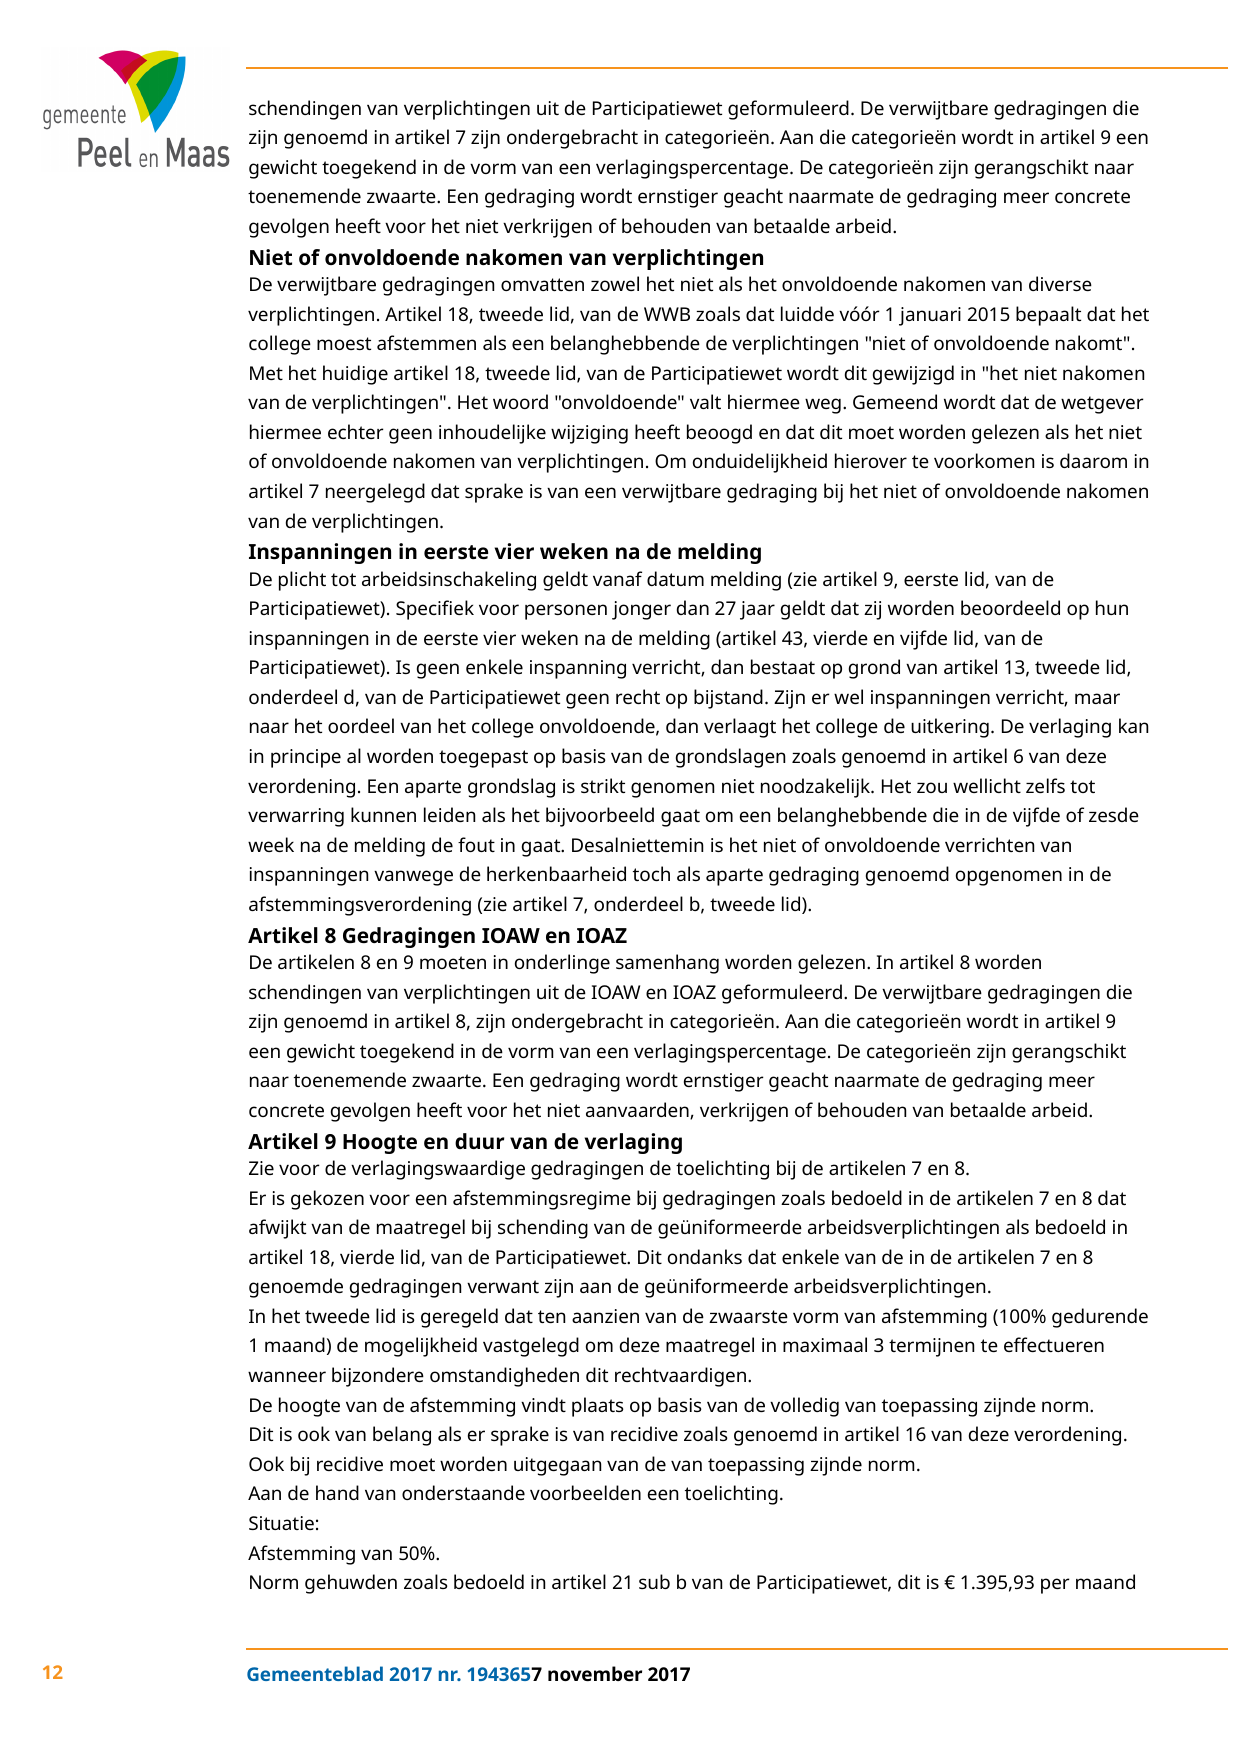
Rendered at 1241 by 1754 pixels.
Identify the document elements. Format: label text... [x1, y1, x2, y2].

text Zie voor de verlagingswaardige gedragingen de toelichting bij de artikelen 7 en 8. [248, 1155, 1152, 1181]
text Norm gehuwden zoals bedoeld in artikel 21 sub b van de Participatiewet, dit is € 1.395,93 per maand [248, 1569, 1152, 1595]
text Aan de hand van onderstaande voorbeelden een toelichting. [248, 1481, 1152, 1506]
text Artikel 9 Hoogte en duur van de verlaging [248, 1127, 1152, 1155]
text De plicht tot arbeidsinschakeling geldt vanaf datum melding (zie artikel 9, eerste lid, van de Participatiewet). Specifiek voor personen jonger dan 27 jaar geldt dat zij worden beoordeeld op hun inspanningen in de eerste vier weken na de melding (artikel 43, vierde en vijfde lid, van de Participatiewet). Is geen enkele inspanning verricht, dan bestaat op grond van artikel 13, tweede lid, onderdeel d, van de Participatiewet geen recht op bijstand. Zijn er wel inspanningen verricht, maar naar het oordeel van het college onvoldoende, dan verlaagt het college de uitkering. De verlaging kan in principe al worden toegepast op basis van de grondslagen zoals genoemd in artikel 6 van deze verordening. Een aparte grondslag is strikt genomen niet noodzakelijk. Het zou wellicht zelfs tot verwarring kunnen leiden als het bijvoorbeeld gaat om een belanghebbende die in de vijfde of zesde week na de melding de fout in gaat. Desalniettemin is het niet of onvoldoende verrichten van inspanningen vanwege de herkenbaarheid toch als aparte gedraging genoemd opgenomen in de afstemmingsverordening (zie artikel 7, onderdeel b, tweede lid). [248, 566, 1152, 917]
text Er is gekozen voor een afstemmingsregime bij gedragingen zoals bedoeld in de artikelen 7 en 8 dat afwijkt van de maatregel bij schending van de geüniformeerde arbeidsverplichtingen als bedoeld in artikel 18, vierde lid, van de Participatiewet. Dit ondanks dat enkele van de in de artikelen 7 en 8 genoemde gedragingen verwant zijn aan de geüniformeerde arbeidsverplichtingen. [248, 1185, 1152, 1299]
text Dit is ook van belang als er sprake is van recidive zoals genoemd in artikel 16 van deze verordening. Ook bij recidive moet worden uitgegaan van de van toepassing zijnde norm. [248, 1421, 1152, 1477]
text Niet of onvoldoende nakomen van verplichtingen [248, 243, 1152, 271]
text Artikel 8 Gedragingen IOAW en IOAZ [248, 921, 1152, 949]
picture [41, 47, 231, 172]
text Afstemming van 50%. [248, 1540, 1152, 1566]
text De verwijtbare gedragingen omvatten zowel het niet als het onvoldoende nakomen van diverse verplichtingen. Artikel 18, tweede lid, van de WWB zoals dat luidde vóór 1 januari 2015 bepaalt dat het college moest afstemmen als een belanghebbende de verplichtingen "niet of onvoldoende nakomt". Met het huidige artikel 18, tweede lid, van de Participatiewet wordt dit gewijzigd in "het niet nakomen van de verplichtingen". Het woord "onvoldoende" valt hiermee weg. Gemeend wordt dat de wetgever hiermee echter geen inhoudelijke wijziging heeft beoogd en dat dit moet worden gelezen als het niet of onvoldoende nakomen van verplichtingen. Om onduidelijkheid hierover te voorkomen is daarom in artikel 7 neergelegd dat sprake is van een verwijtbare gedraging bij het niet of onvoldoende nakomen van de verplichtingen. [248, 271, 1152, 533]
text Inspanningen in eerste vier weken na de melding [248, 537, 1152, 566]
text Situatie: [248, 1510, 1152, 1536]
text schendingen van verplichtingen uit de Participatiewet geformuleerd. De verwijtbare gedragingen die zijn genoemd in artikel 7 zijn ondergebracht in categorieën. Aan die categorieën wordt in artikel 9 een gewicht toegekend in de vorm van een verlagingspercentage. De categorieën zijn gerangschikt naar toenemende zwaarte. Een gedraging wordt ernstiger geacht naarmate de gedraging meer concrete gevolgen heeft voor het niet verkrijgen of behouden van betaalde arbeid. [248, 95, 1152, 239]
text In het tweede lid is geregeld dat ten aanzien van de zwaarste vorm van afstemming (100% gedurende 1 maand) de mogelijkheid vastgelegd om deze maatregel in maximaal 3 termijnen te effectueren wanneer bijzondere omstandigheden dit rechtvaardigen. [248, 1303, 1152, 1388]
text De hoogte van de afstemming vindt plaats op basis van de volledig van toepassing zijnde norm. [248, 1392, 1152, 1418]
text De artikelen 8 en 9 moeten in onderlinge samenhang worden gelezen. In artikel 8 worden schendingen van verplichtingen uit de IOAW en IOAZ geformuleerd. De verwijtbare gedragingen die zijn genoemd in artikel 8, zijn ondergebracht in categorieën. Aan die categorieën wordt in artikel 9 een gewicht toegekend in de vorm van een verlagingspercentage. De categorieën zijn gerangschikt naar toenemende zwaarte. Een gedraging wordt ernstiger geacht naarmate de gedraging meer concrete gevolgen heeft voor het niet aanvaarden, verkrijgen of behouden van betaalde arbeid. [248, 949, 1152, 1123]
